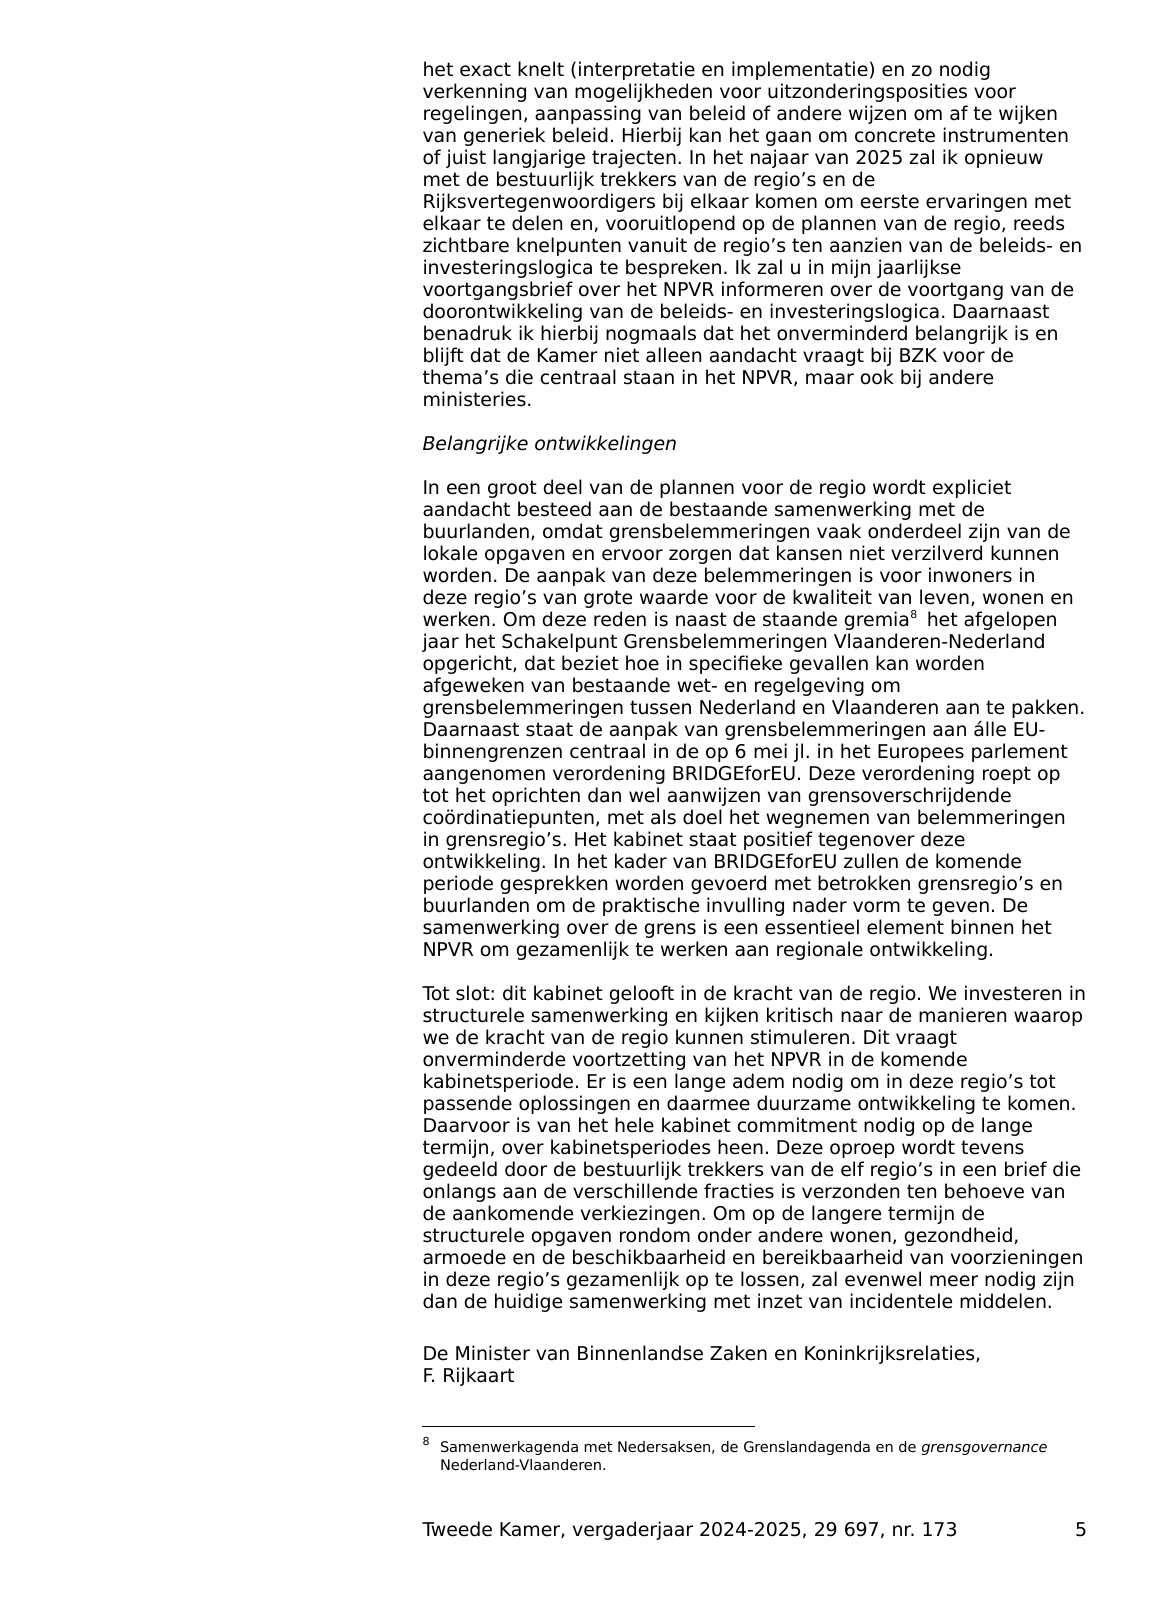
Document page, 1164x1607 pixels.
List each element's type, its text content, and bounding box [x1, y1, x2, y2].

text De Minister van Binnenlandse Zaken en Koninkrijksrelaties, F. Rijkaart [422, 1342, 1087, 1386]
text Tot slot: dit kabinet gelooft in de kracht van de regio. We investeren in structurele samenwerking en kijken kritisch naar de manieren waarop we de kracht van de regio kunnen stimuleren. Dit vraagt onverminderde voortzetting van het NPVR in de komende kabinetsperiode. Er is een lange adem nodig om in deze regio’s tot passende oplossingen en daarmee duurzame ontwikkeling te komen. Daarvoor is van het hele kabinet commitment nodig op de lange termijn, over kabinetsperiodes heen. Deze oproep wordt tevens gedeeld door de bestuurlijk trekkers van de elf regio’s in een brief die onlangs aan de verschillende fracties is verzonden ten behoeve van de aankomende verkiezingen. Om op de langere termijn de structurele opgaven rondom onder andere wonen, gezondheid, armoede en de beschikbaarheid en bereikbaarheid van voorzieningen in deze regio’s gezamenlijk op te lossen, zal evenwel meer nodig zijn dan de huidige samenwerking met inzet van incidentele middelen. [422, 983, 1087, 1312]
text In een groot deel van de plannen voor de regio wordt expliciet aandacht besteed aan de bestaande samenwerking met de buurlanden, omdat grensbelemmeringen vaak onderdeel zijn van de lokale opgaven en ervoor zorgen dat kansen niet verzilverd kunnen worden. De aanpak van deze belemmeringen is voor inwoners in deze regio’s van grote waarde voor de kwaliteit van leven, wonen en werken. Om deze reden is naast de staande gremia het afgelopen jaar het Schakelpunt Grensbelemmeringen Vlaanderen-Nederland opgericht, dat beziet hoe in specifieke gevallen kan worden afgeweken van bestaande wet- en regelgeving om grensbelemmeringen tussen Nederland en Vlaanderen aan te pakken. Daarnaast staat de aanpak van grensbelemmeringen aan álle EU-binnengrenzen centraal in de op 6 mei jl. in het Europees parlement aangenomen verordening BRIDGEforEU. Deze verordening roept op tot het oprichten dan wel aanwijzen van grensoverschrijdende coördinatiepunten, met als doel het wegnemen van belemmeringen in grensregio’s. Het kabinet staat positief tegenover deze ontwikkeling. In het kader van BRIDGEforEU zullen de komende periode gesprekken worden gevoerd met betrokken grensregio’s en buurlanden om de praktische invulling nader vorm te geven. De samenwerking over de grens is een essentieel element binnen het NPVR om gezamenlijk te werken aan regionale ontwikkeling. [422, 477, 1087, 961]
subtitle Belangrijke ontwikkelingen [422, 433, 1087, 455]
text Samenwerkagenda met Nedersaksen, de Grenslandagenda en de grensgovernance Nederland-Vlaanderen. [422, 1435, 1087, 1474]
text het exact knelt (interpretatie en implementatie) en zo nodig verkenning van mogelijkheden voor uitzonderingsposities voor regelingen, aanpassing van beleid of andere wijzen om af te wijken van generiek beleid. Hierbij kan het gaan om concrete instrumenten of juist langjarige trajecten. In het najaar van 2025 zal ik opnieuw met de bestuurlijk trekkers van de regio’s en de Rijksvertegenwoordigers bij elkaar komen om eerste ervaringen met elkaar te delen en, vooruitlopend op de plannen van de regio, reeds zichtbare knelpunten vanuit de regio’s ten aanzien van de beleids- en investeringslogica te bespreken. Ik zal u in mijn jaarlijkse voortgangsbrief over het NPVR informeren over de voortgang van de doorontwikkeling van de beleids- en investeringslogica. Daarnaast benadruk ik hierbij nogmaals dat het onverminderd belangrijk is en blijft dat de Kamer niet alleen aandacht vraagt bij BZK voor de thema’s die centraal staan in het NPVR, maar ook bij andere ministeries. [422, 59, 1087, 411]
